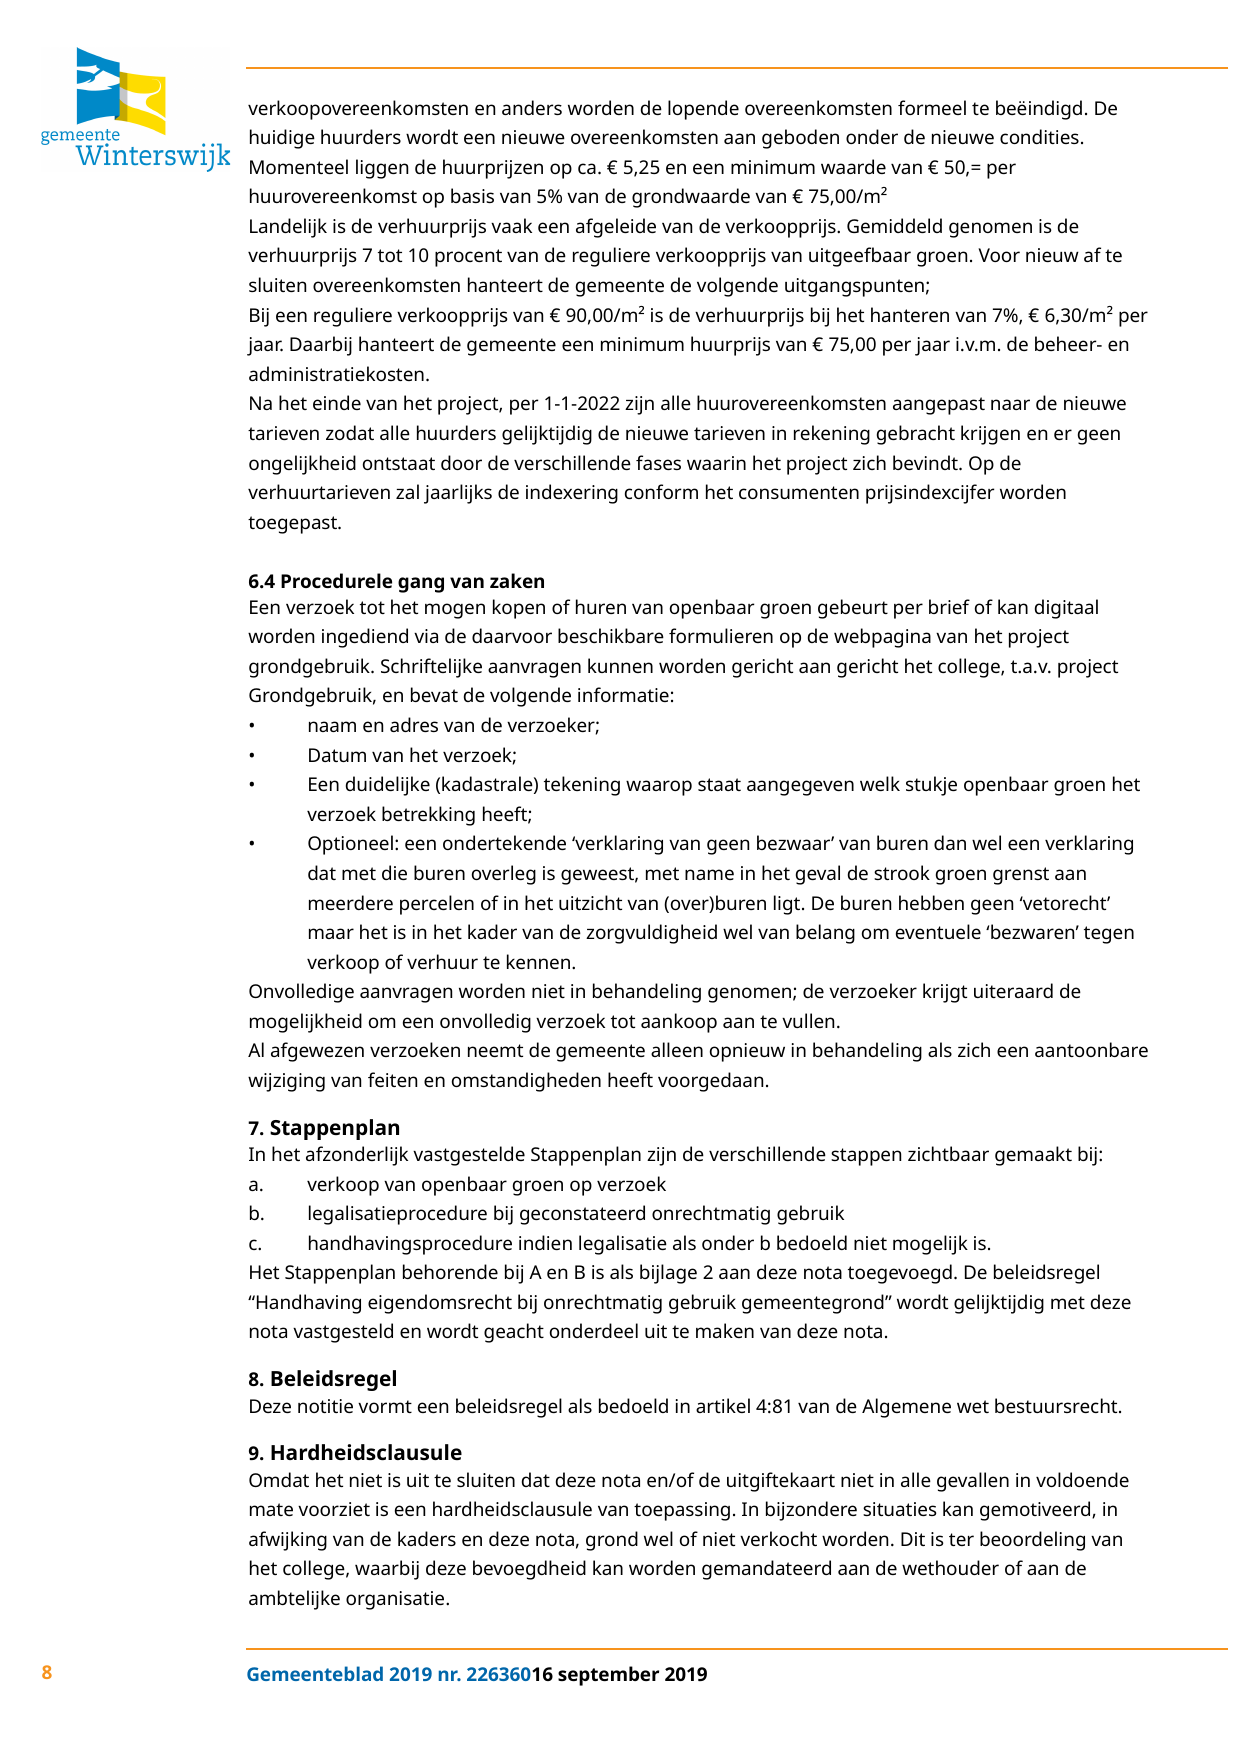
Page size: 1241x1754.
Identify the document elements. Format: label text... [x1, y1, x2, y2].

picture [41, 47, 231, 172]
list Een duidelijke (kadastrale) tekening waarop staat aangegeven welk stukje openbaar groen het verzoek betrekking heeft; [248, 771, 1152, 827]
text Het Stappenplan behorende bij A en B is als bijlage 2 aan deze nota toegevoegd. De beleidsregel “Handhaving eigendomsrecht bij onrechtmatig gebruik gemeentegrond” wordt gelijktijdig met deze nota vastgesteld en wordt geacht onderdeel uit te maken van deze nota. [248, 1259, 1152, 1344]
text 7. Stappenplan [248, 1113, 1152, 1141]
picture [225, 153, 231, 162]
text 8. Beleidsregel [248, 1364, 1152, 1393]
text Al afgewezen verzoeken neemt de gemeente alleen opnieuw in behandeling als zich een aantoonbare wijziging van feiten en omstandigheden heeft voorgedaan. [248, 1038, 1152, 1093]
text verkoopovereenkomsten en anders worden de lopende overeenkomsten formeel te beëindigd. De huidige huurders wordt een nieuwe overeenkomsten aan geboden onder de nieuwe condities. Momenteel liggen de huurprijzen op ca. € 5,25 en een minimum waarde van € 50,= per huurovereenkomst op basis van 5% van de grondwaarde van € 75,00/m² [248, 95, 1152, 209]
text In het afzonderlijk vastgestelde Stappenplan zijn de verschillende stappen zichtbaar gemaakt bij: [248, 1141, 1152, 1167]
text Na het einde van het project, per 1-1-2022 zijn alle huurovereenkomsten aangepast naar de nieuwe tarieven zodat alle huurders gelijktijdig de nieuwe tarieven in rekening gebracht krijgen en er geen ongelijkheid ontstaat door de verschillende fases waarin het project zich bevindt. Op de verhuurtarieven zal jaarlijks de indexering conform het consumenten prijsindexcijfer worden toegepast. [248, 391, 1152, 535]
text Onvolledige aanvragen worden niet in behandeling genomen; de verzoeker krijgt uiteraard de mogelijkheid om een onvolledig verzoek tot aankoop aan te vullen. [248, 978, 1152, 1034]
text Deze notitie vormt een beleidsregel als bedoeld in artikel 4:81 van de Algemene wet bestuursrecht. [248, 1393, 1152, 1418]
text Omdat het niet is uit te sluiten dat deze nota en/of de uitgiftekaart niet in alle gevallen in voldoende mate voorziet is een hardheidsclausule van toepassing. In bijzondere situaties kan gemotiveerd, in afwijking van de kaders en deze nota, grond wel of niet verkocht worden. Dit is ter beoordeling van het college, waarbij deze bevoegdheid kan worden gemandateerd aan de wethouder of aan de ambtelijke organisatie. [248, 1467, 1152, 1611]
list legalisatieprocedure bij geconstateerd onrechtmatig gebruik [248, 1200, 1152, 1226]
list verkoop van openbaar groen op verzoek [248, 1171, 1152, 1197]
list handhavingsprocedure indien legalisatie als onder b bedoeld niet mogelijk is. [248, 1230, 1152, 1256]
text Landelijk is de verhuurprijs vaak een afgeleide van de verkoopprijs. Gemiddeld genomen is de verhuurprijs 7 tot 10 procent van de reguliere verkoopprijs van uitgeefbaar groen. Voor nieuw af te sluiten overeenkomsten hanteert de gemeente de volgende uitgangspunten; [248, 213, 1152, 298]
text 6.4 Procedurele gang van zaken [248, 568, 1152, 594]
text Bij een reguliere verkoopprijs van € 90,00/m² is de verhuurprijs bij het hanteren van 7%, € 6,30/m² per jaar. Daarbij hanteert de gemeente een minimum huurprijs van € 75,00 per jaar i.v.m. de beheer- en administratiekosten. [248, 302, 1152, 387]
list naam en adres van de verzoeker; [248, 712, 1152, 738]
text 9. Hardheidsclausule [248, 1438, 1152, 1467]
text Een verzoek tot het mogen kopen of huren van openbaar groen gebeurt per brief of kan digitaal worden ingediend via de daarvoor beschikbare formulieren op de webpagina van het project grondgebruik. Schriftelijke aanvragen kunnen worden gericht aan gericht het college, t.a.v. project Grondgebruik, en bevat de volgende informatie: [248, 594, 1152, 708]
list Datum van het verzoek; [248, 742, 1152, 767]
list Optioneel: een ondertekende ‘verklaring van geen bezwaar’ van buren dan wel een verklaring dat met die buren overleg is geweest, met name in het geval de strook groen grenst aan meerdere percelen of in het uitzicht van (over)buren ligt. De buren hebben geen ‘vetorecht’ maar het is in het kader van de zorgvuldigheid wel van belang om eventuele ‘bezwaren’ tegen verkoop of verhuur te kennen. [248, 831, 1152, 974]
